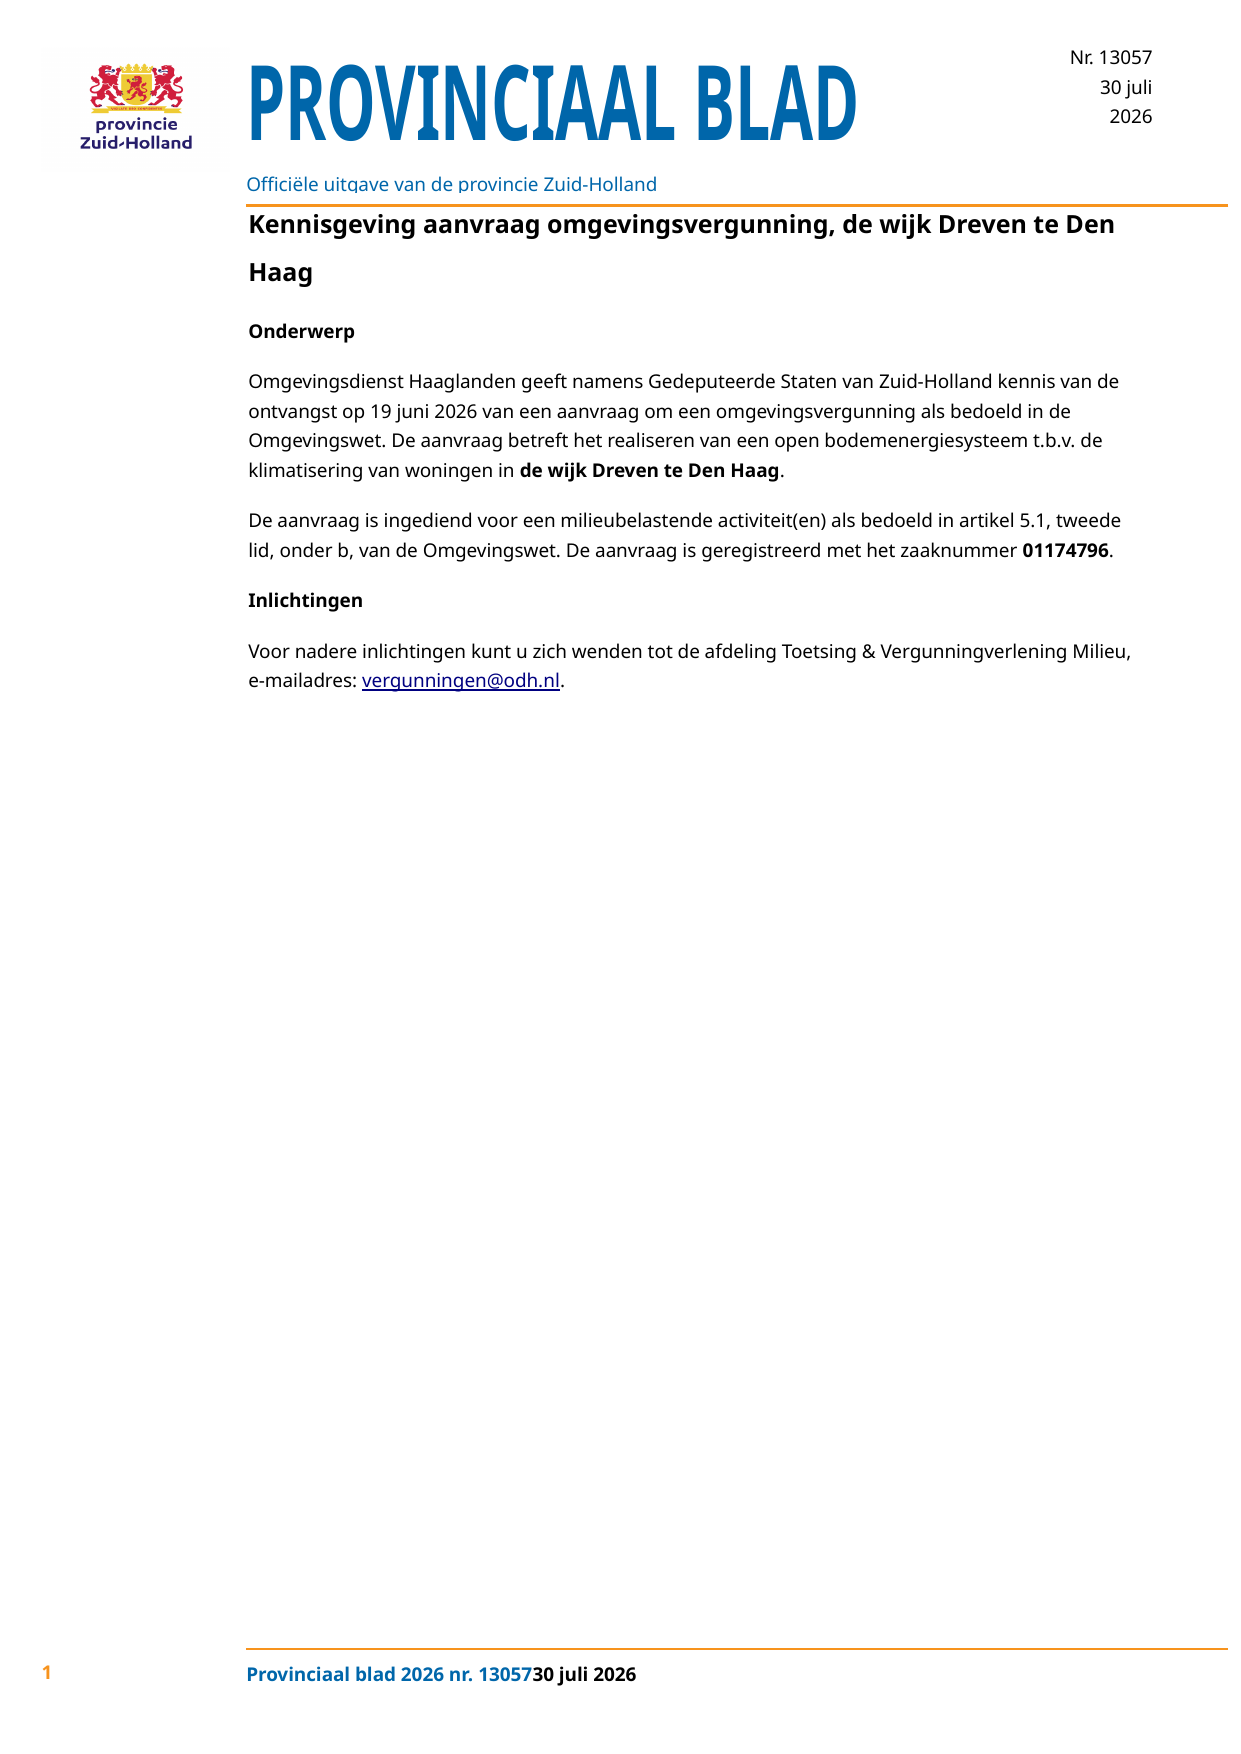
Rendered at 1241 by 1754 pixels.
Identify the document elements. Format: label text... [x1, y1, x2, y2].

text Onderwerp [248, 318, 1152, 344]
text Voor nadere inlichtingen kunt u zich wenden tot de afdeling Toetsing & Vergunningverlening Milieu, e-mailadres: vergunningen@odh.nl. [248, 638, 1152, 693]
picture [41, 47, 231, 172]
text De aanvraag is ingediend voor een milieubelastende activiteit(en) als bedoeld in artikel 5.1, tweede lid, onder b, van de Omgevingswet. De aanvraag is geregistreerd met het zaaknummer 01174796. [248, 507, 1152, 563]
text Omgevingsdienst Haaglanden geeft namens Gedeputeerde Staten van Zuid-Holland kennis van de ontvangst op 19 juni 2026 van een aanvraag om een omgevingsvergunning als bedoeld in de Omgevingswet. De aanvraag betreft het realiseren van een open bodemenergiesysteem t.b.v. de klimatisering van woningen in de wijk Dreven te Den Haag. [248, 368, 1152, 483]
text Kennisgeving aanvraag omgevingsvergunning, de wijk Dreven te Den Haag [248, 207, 1152, 288]
text Inlichtingen [248, 587, 1152, 613]
